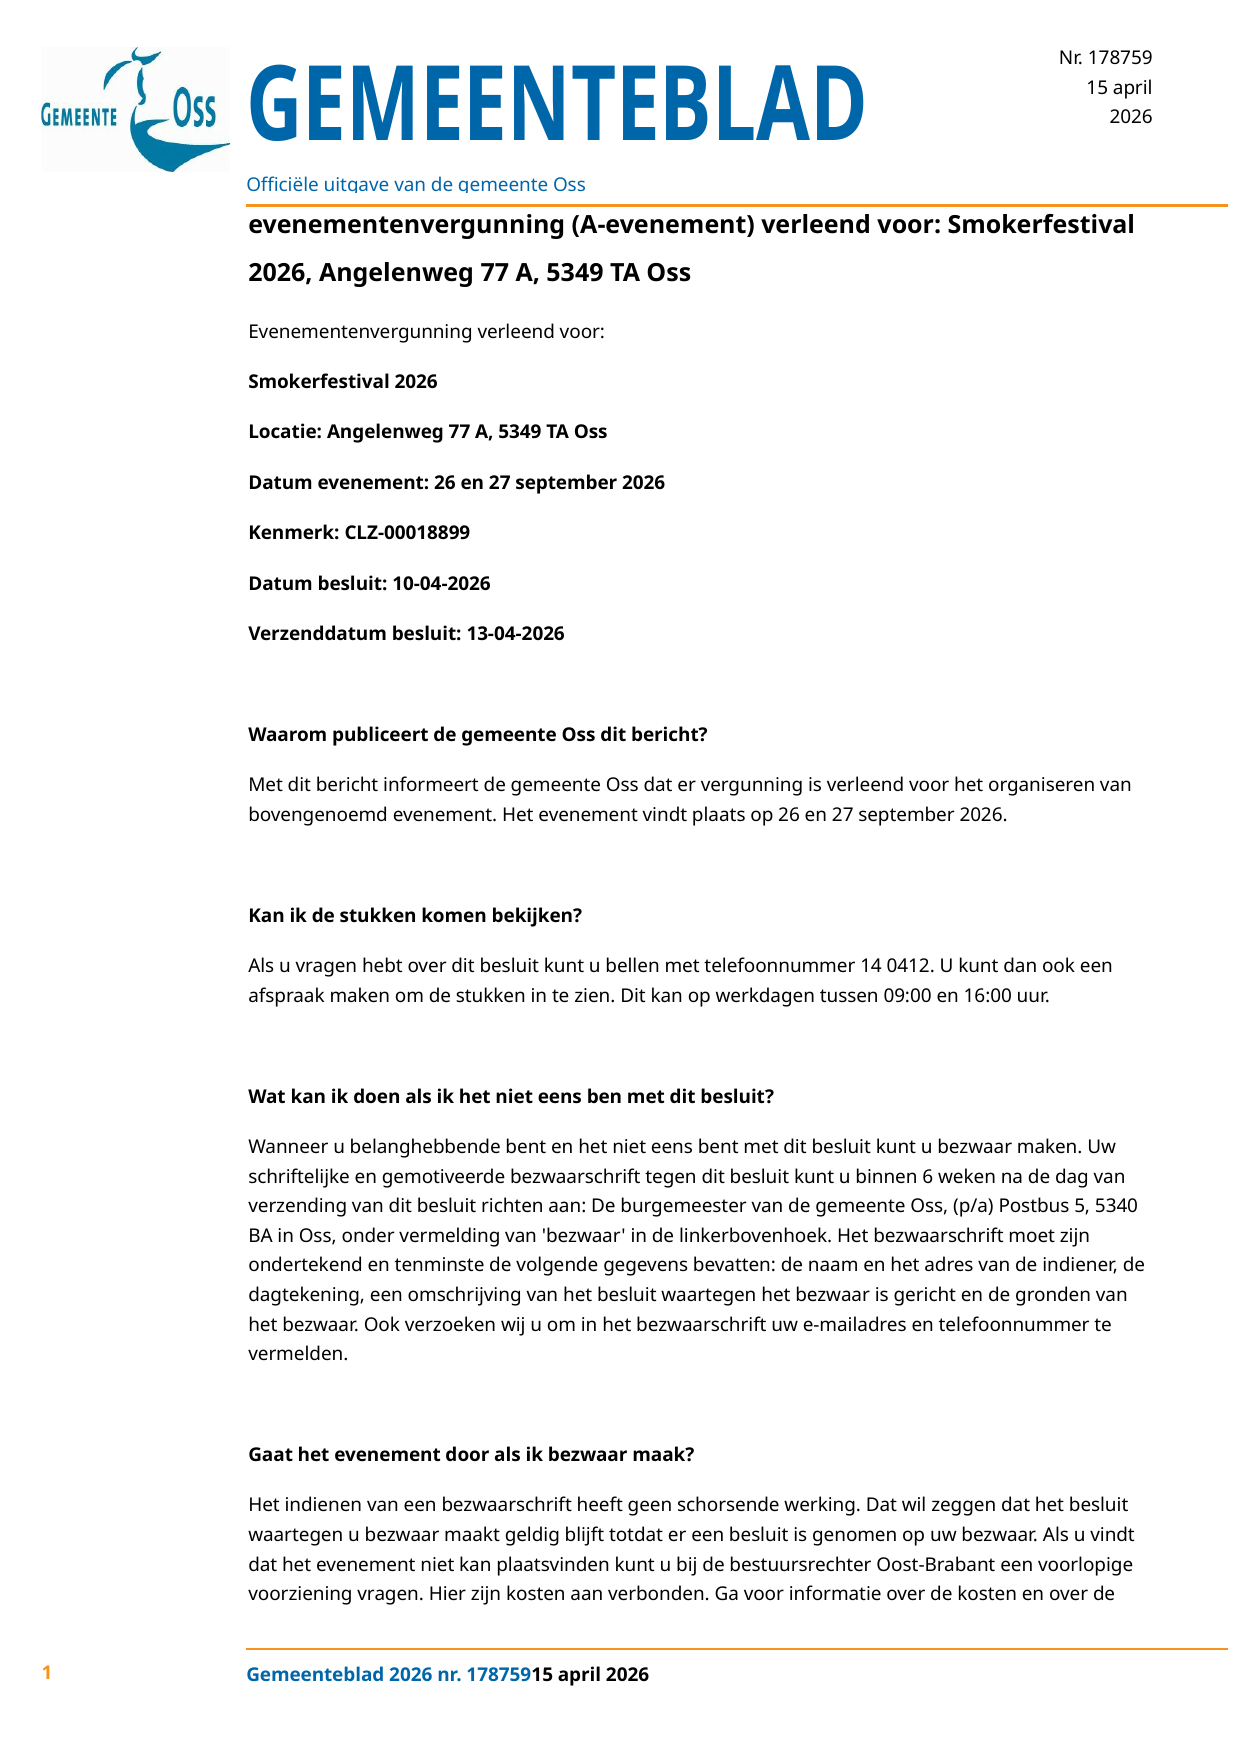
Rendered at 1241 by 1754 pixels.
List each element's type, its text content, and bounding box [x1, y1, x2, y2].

text Wat kan ik doen als ik het niet eens ben met dit besluit? [248, 1083, 1152, 1109]
text Smokerfestival 2026 [248, 368, 1152, 394]
text Wanneer u belanghebbende bent en het niet eens bent met dit besluit kunt u bezwaar maken. Uw schriftelijke en gemotiveerde bezwaarschrift tegen dit besluit kunt u binnen 6 weken na de dag van verzending van dit besluit richten aan: De burgemeester van de gemeente Oss, (p/a) Postbus 5, 5340 BA in Oss, onder vermelding van 'bezwaar' in de linkerbovenhoek. Het bezwaarschrift moet zijn ondertekend en tenminste de volgende gegevens bevatten: de naam en het adres van de indiener, de dagtekening, een omschrijving van het besluit waartegen het bezwaar is gericht en de gronden van het bezwaar. Ook verzoeken wij u om in het bezwaarschrift uw e-mailadres en telefoonnummer te vermelden. [248, 1133, 1152, 1366]
text Als u vragen hebt over dit besluit kunt u bellen met telefoonnummer 14 0412. U kunt dan ook een afspraak maken om de stukken in te zien. Dit kan op werkdagen tussen 09:00 en 16:00 uur. [248, 952, 1152, 1008]
text Kan ik de stukken komen bekijken? [248, 902, 1152, 928]
text Verzenddatum besluit: 13-04-2026 [248, 620, 1152, 646]
text Locatie: Angelenweg 77 A, 5349 TA Oss [248, 419, 1152, 444]
text evenementenvergunning (A-evenement) verleend voor: Smokerfestival 2026, Angelenweg 77 A, 5349 TA Oss [248, 207, 1152, 288]
text Evenementenvergunning verleend voor: [248, 318, 1152, 344]
text Kenmerk: CLZ-00018899 [248, 519, 1152, 545]
text Gaat het evenement door als ik bezwaar maak? [248, 1441, 1152, 1467]
text Met dit bericht informeert de gemeente Oss dat er vergunning is verleend voor het organiseren van bovengenoemd evenement. Het evenement vindt plaats op 26 en 27 september 2026. [248, 772, 1152, 827]
text Waarom publiceert de gemeente Oss dit bericht? [248, 721, 1152, 747]
text Datum evenement: 26 en 27 september 2026 [248, 469, 1152, 495]
picture [41, 47, 231, 172]
text Datum besluit: 10-04-2026 [248, 570, 1152, 596]
text Het indienen van een bezwaarschrift heeft geen schorsende werking. Dat wil zeggen dat het besluit waartegen u bezwaar maakt geldig blijft totdat er een besluit is genomen op uw bezwaar. Als u vindt dat het evenement niet kan plaatsvinden kunt u bij de bestuursrechter Oost-Brabant een voorlopige voorziening vragen. Hier zijn kosten aan verbonden. Ga voor informatie over de kosten en over de [248, 1492, 1152, 1606]
